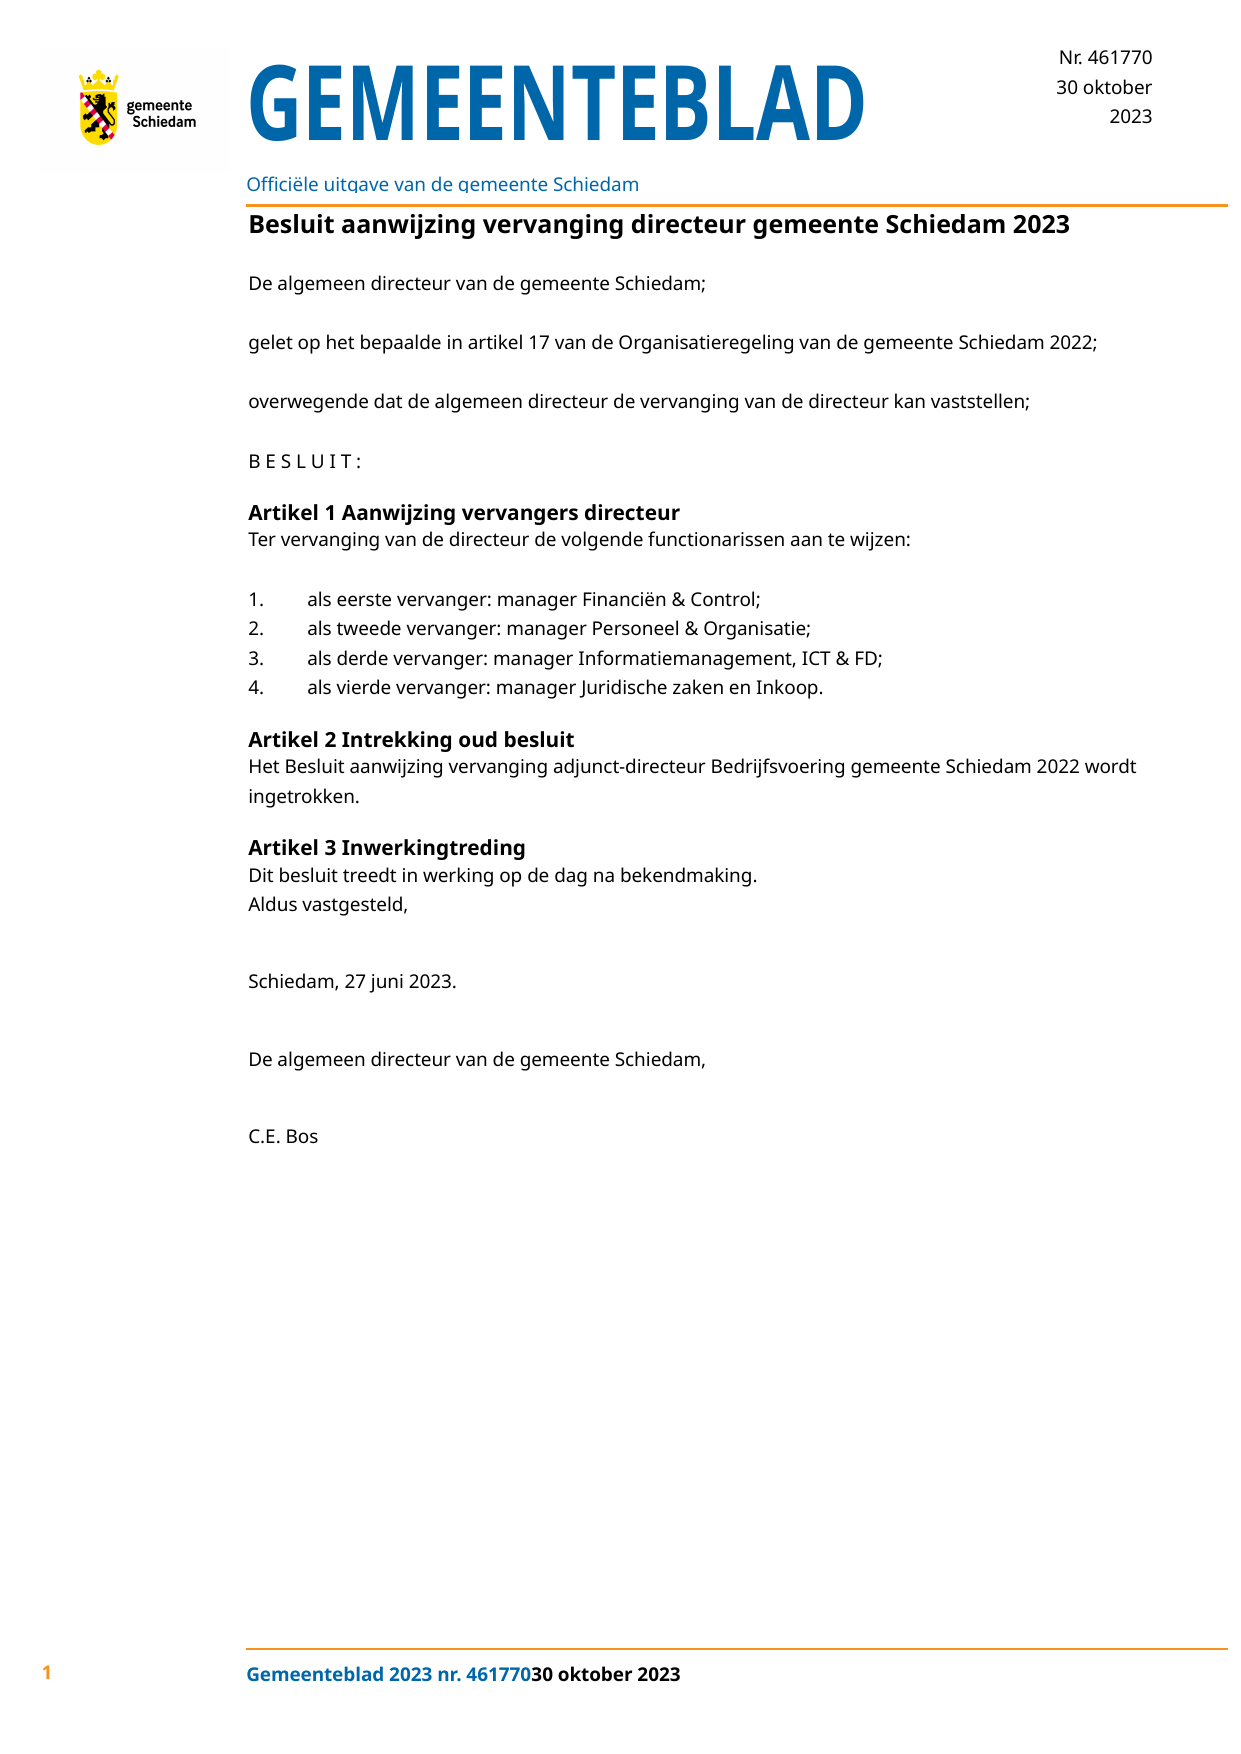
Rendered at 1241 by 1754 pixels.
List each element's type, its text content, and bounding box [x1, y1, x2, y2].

text Besluit aanwijzing vervanging directeur gemeente Schiedam 2023 [248, 207, 1152, 241]
text overwegende dat de algemeen directeur de vervanging van de directeur kan vaststellen; [248, 389, 1152, 414]
text Schiedam, 27 juni 2023. [248, 969, 1152, 994]
list als vierde vervanger: manager Juridische zaken en Inkoop. [248, 674, 1152, 700]
text Artikel 3 Inwerkingtreding [248, 833, 1152, 862]
text B E S L U I T : [248, 448, 1152, 473]
text gelet op het bepaalde in artikel 17 van de Organisatieregeling van de gemeente Schiedam 2022; [248, 329, 1152, 355]
text Het Besluit aanwijzing vervanging adjunct-directeur Bedrijfsvoering gemeente Schiedam 2022 wordt ingetrokken. [248, 753, 1152, 809]
list als eerste vervanger: manager Financiën & Control; [248, 586, 1152, 612]
text De algemeen directeur van de gemeente Schiedam; [248, 270, 1152, 296]
text C.E. Bos [248, 1123, 1152, 1149]
text Dit besluit treedt in werking op de dag na bekendmaking. [248, 862, 1152, 888]
list als tweede vervanger: manager Personeel & Organisatie; [248, 615, 1152, 641]
text De algemeen directeur van de gemeente Schiedam, [248, 1046, 1152, 1072]
text Artikel 1 Aanwijzing vervangers directeur [248, 498, 1152, 527]
list als derde vervanger: manager Informatiemanagement, ICT & FD; [248, 645, 1152, 671]
picture [41, 47, 231, 172]
text Ter vervanging van de directeur de volgende functionarissen aan te wijzen: [248, 527, 1152, 552]
text Aldus vastgesteld, [248, 891, 1152, 917]
text Artikel 2 Intrekking oud besluit [248, 725, 1152, 753]
